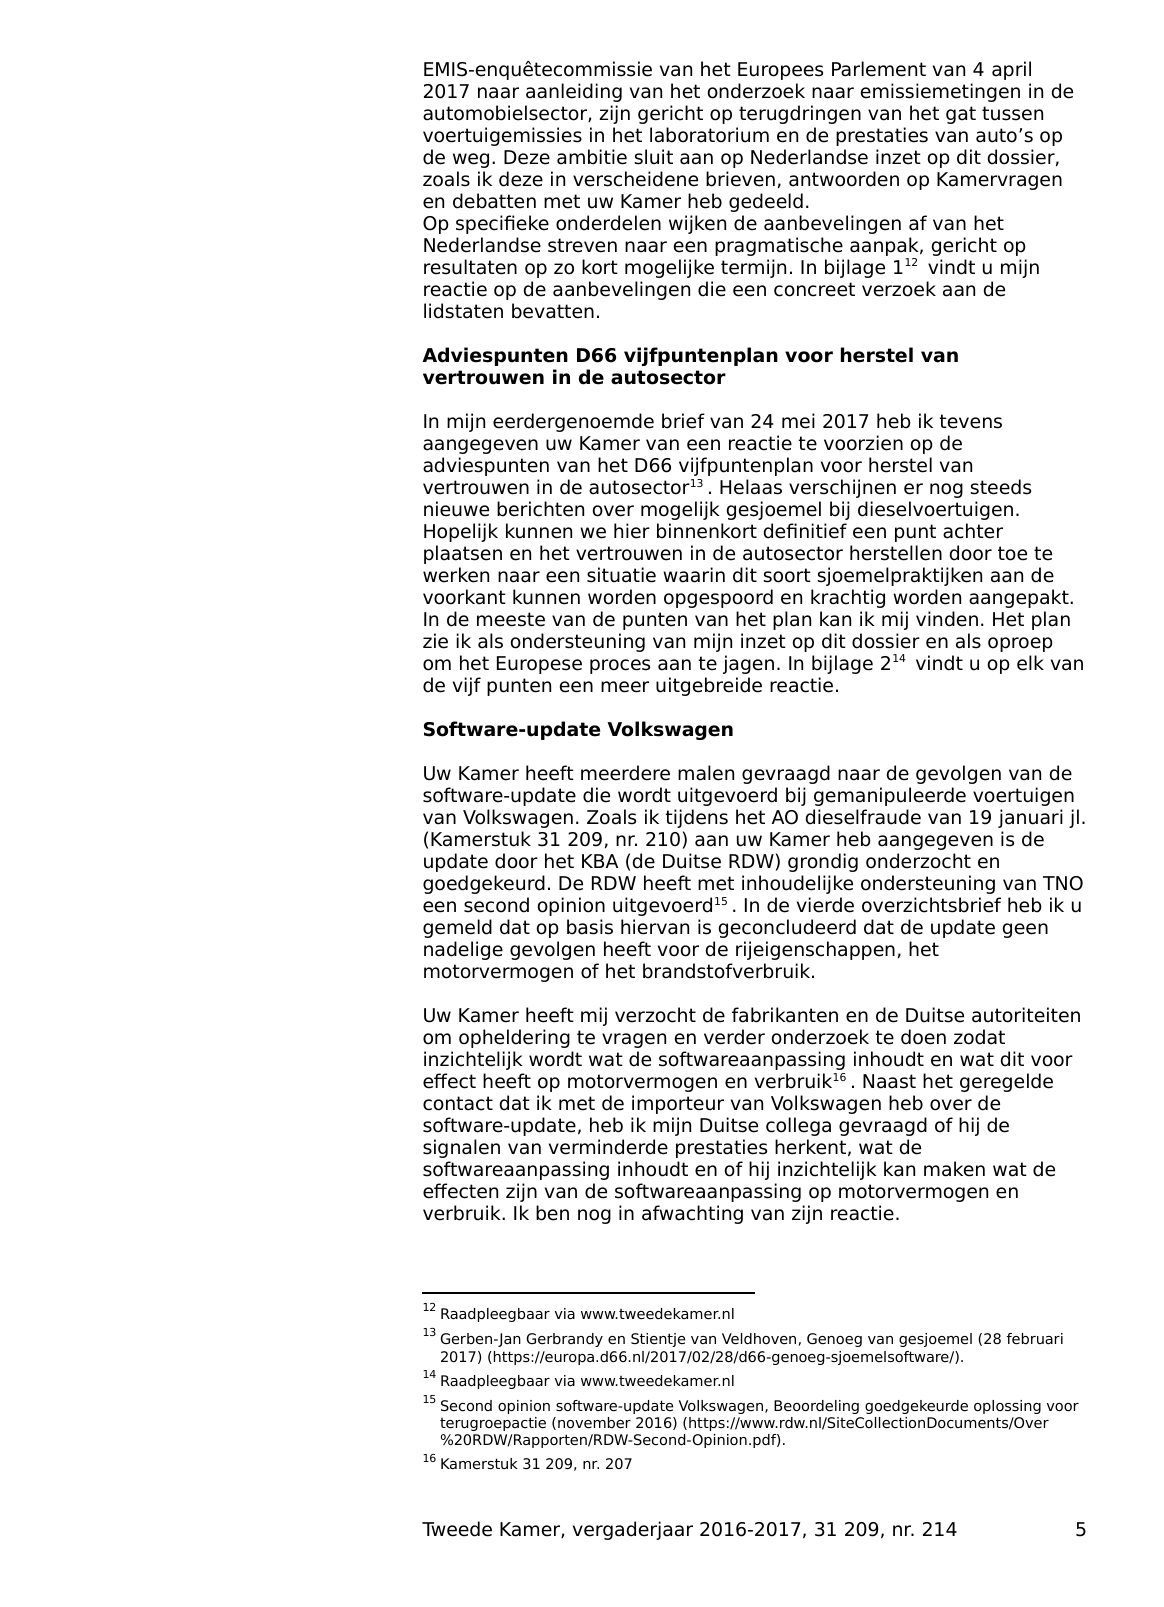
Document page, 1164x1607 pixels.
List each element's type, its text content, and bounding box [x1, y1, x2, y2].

text Uw Kamer heeft meerdere malen gevraagd naar de gevolgen van de software-update die wordt uitgevoerd bij gemanipuleerde voertuigen van Volkswagen. Zoals ik tijdens het AO dieselfraude van 19 januari jl. (Kamerstuk 31 209, nr. 210) aan uw Kamer heb aangegeven is de update door het KBA (de Duitse RDW) grondig onderzocht en goedgekeurd. De RDW heeft met inhoudelijke ondersteuning van TNO een second opinion uitgevoerd. In de vierde overzichtsbrief heb ik u gemeld dat op basis hiervan is geconcludeerd dat de update geen nadelige gevolgen heeft voor de rijeigenschappen, het motorvermogen of het brandstofverbruik. [422, 763, 1087, 983]
subtitle Software-update Volkswagen [422, 719, 1087, 741]
text In mijn eerdergenoemde brief van 24 mei 2017 heb ik tevens aangegeven uw Kamer van een reactie te voorzien op de adviespunten van het D66 vijfpuntenplan voor herstel van vertrouwen in de autosector. Helaas verschijnen er nog steeds nieuwe berichten over mogelijk gesjoemel bij dieselvoertuigen. Hopelijk kunnen we hier binnenkort definitief een punt achter plaatsen en het vertrouwen in de autosector herstellen door toe te werken naar een situatie waarin dit soort sjoemelpraktijken aan de voorkant kunnen worden opgespoord en krachtig worden aangepakt. In de meeste van de punten van het plan kan ik mij vinden. Het plan zie ik als ondersteuning van mijn inzet op dit dossier en als oproep om het Europese proces aan te jagen. In bijlage 2 vindt u op elk van de vijf punten een meer uitgebreide reactie. [422, 411, 1087, 697]
text Kamerstuk 31 209, nr. 207 [422, 1452, 1087, 1474]
text Op specifieke onderdelen wijken de aanbevelingen af van het Nederlandse streven naar een pragmatische aanpak, gericht op resultaten op zo kort mogelijke termijn. In bijlage 1 vindt u mijn reactie op de aanbevelingen die een concreet verzoek aan de lidstaten bevatten. [422, 213, 1087, 323]
text Gerben-Jan Gerbrandy en Stientje van Veldhoven, Genoeg van gesjoemel (28 februari 2017) (https://europa.d66.nl/2017/02/28/d66-genoeg-sjoemelsoftware/). [422, 1327, 1087, 1366]
text Raadpleegbaar via www.tweedekamer.nl [422, 1302, 1087, 1324]
subtitle Adviespunten D66 vijfpuntenplan voor herstel van vertrouwen in de autosector [422, 345, 1087, 389]
text Uw Kamer heeft mij verzocht de fabrikanten en de Duitse autoriteiten om opheldering te vragen en verder onderzoek te doen zodat inzichtelijk wordt wat de softwareaanpassing inhoudt en wat dit voor effect heeft op motorvermogen en verbruik. Naast het geregelde contact dat ik met de importeur van Volkswagen heb over de software-update, heb ik mijn Duitse collega gevraagd of hij de signalen van verminderde prestaties herkent, wat de softwareaanpassing inhoudt en of hij inzichtelijk kan maken wat de effecten zijn van de softwareaanpassing op motorvermogen en verbruik. Ik ben nog in afwachting van zijn reactie. [422, 1005, 1087, 1225]
text Second opinion software-update Volkswagen, Beoordeling goedgekeurde oplossing voor terugroepactie (november 2016) (https://www.rdw.nl/SiteCollectionDocuments/Over%20RDW/Rapporten/RDW-Second-Opinion.pdf). [422, 1393, 1087, 1449]
text Raadpleegbaar via www.tweedekamer.nl [422, 1368, 1087, 1391]
text EMIS-enquêtecommissie van het Europees Parlement van 4 april 2017 naar aanleiding van het onderzoek naar emissiemetingen in de automobielsector, zijn gericht op terugdringen van het gat tussen voertuigemissies in het laboratorium en de prestaties van auto’s op de weg. Deze ambitie sluit aan op Nederlandse inzet op dit dossier, zoals ik deze in verscheidene brieven, antwoorden op Kamervragen en debatten met uw Kamer heb gedeeld. [422, 59, 1087, 213]
